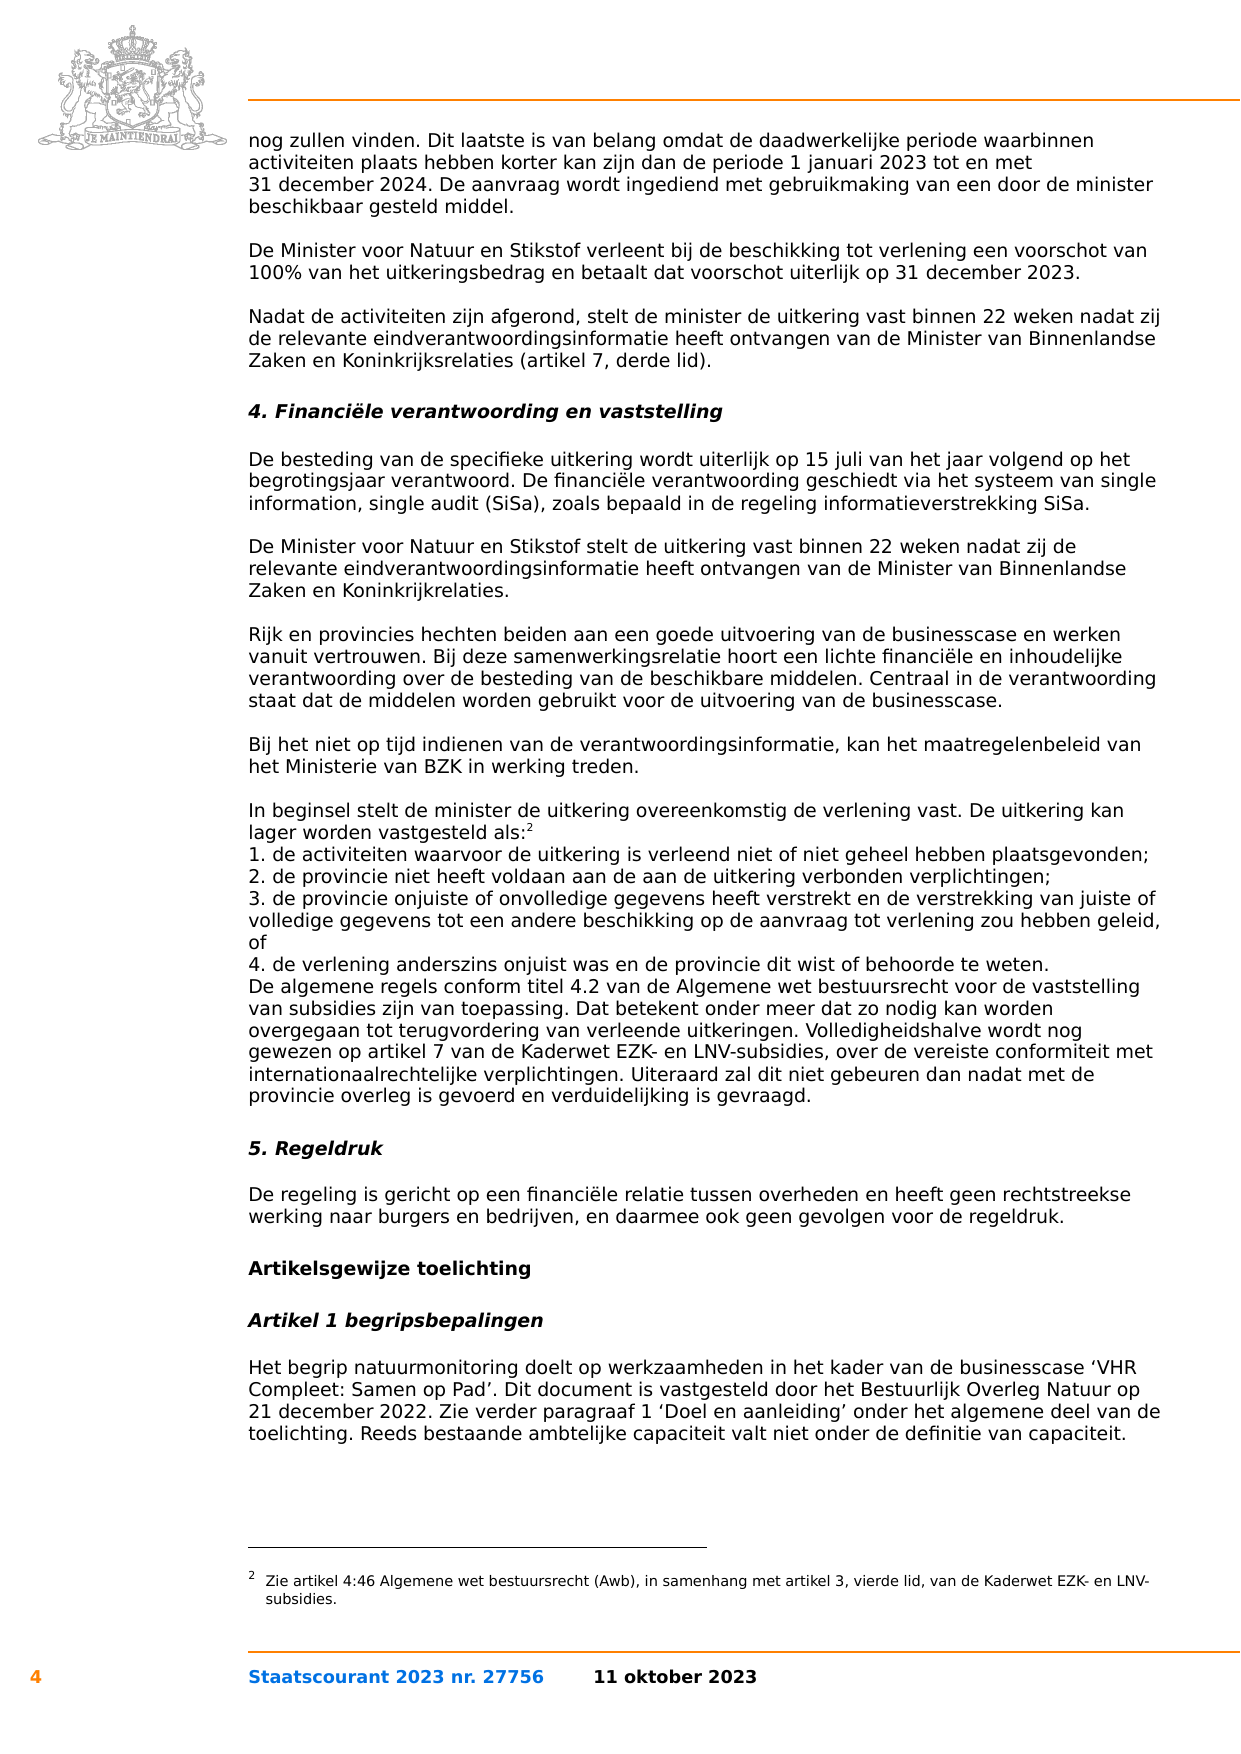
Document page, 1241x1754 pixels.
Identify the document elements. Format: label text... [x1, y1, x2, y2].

text Nadat de activiteiten zijn afgerond, stelt de minister de uitkering vast binnen 22 weken nadat zij de relevante eindverantwoordingsinformatie heeft ontvangen van de Minister van Binnenlandse Zaken en Koninkrijksrelaties (artikel 7, derde lid). [248, 306, 1163, 371]
text In beginsel stelt de minister de uitkering overeenkomstig de verlening vast. De uitkering kan lager worden vastgesteld als: [248, 800, 1163, 844]
text Zie artikel 4:46 Algemene wet bestuursrecht (Awb), in samenhang met artikel 3, vierde lid, van de Kaderwet EZK- en LNV-subsidies. [248, 1569, 1163, 1608]
subtitle 4. Financiële verantwoording en vaststelling [248, 401, 1163, 423]
text 1. de activiteiten waarvoor de uitkering is verleend niet of niet geheel hebben plaatsgevonden; [248, 844, 1163, 866]
picture [38, 25, 227, 150]
subtitle Artikel 1 begripsbepalingen [248, 1310, 1163, 1332]
text De algemene regels conform titel 4.2 van de Algemene wet bestuursrecht voor de vaststelling van subsidies zijn van toepassing. Dat betekent onder meer dat zo nodig kan worden overgegaan tot terugvordering van verleende uitkeringen. Volledigheidshalve wordt nog gewezen op artikel 7 van de Kaderwet EZK- en LNV-subsidies, over de vereiste conformiteit met internationaalrechtelijke verplichtingen. Uiteraard zal dit niet gebeuren dan nadat met de provincie overleg is gevoerd en verduidelijking is gevraagd. [248, 976, 1163, 1107]
text Bij het niet op tijd indienen van de verantwoordingsinformatie, kan het maatregelenbeleid van het Ministerie van BZK in werking treden. [248, 734, 1163, 778]
text 3. de provincie onjuiste of onvolledige gegevens heeft verstrekt en de verstrekking van juiste of volledige gegevens tot een andere beschikking op de aanvraag tot verlening zou hebben geleid, of [248, 888, 1163, 953]
text De Minister voor Natuur en Stikstof stelt de uitkering vast binnen 22 weken nadat zij de relevante eindverantwoordingsinformatie heeft ontvangen van de Minister van Binnenlandse Zaken en Koninkrijkrelaties. [248, 536, 1163, 602]
text Rijk en provincies hechten beiden aan een goede uitvoering van de businesscase en werken vanuit vertrouwen. Bij deze samenwerkingsrelatie hoort een lichte financiële en inhoudelijke verantwoording over de besteding van de beschikbare middelen. Centraal in de verantwoording staat dat de middelen worden gebruikt voor de uitvoering van de businesscase. [248, 624, 1163, 712]
text 4. de verlening anderszins onjuist was en de provincie dit wist of behoorde te weten. [248, 953, 1163, 976]
text De Minister voor Natuur en Stikstof verleent bij de beschikking tot verlening een voorschot van 100% van het uitkeringsbedrag en betaalt dat voorschot uiterlijk op 31 december 2023. [248, 240, 1163, 284]
text nog zullen vinden. Dit laatste is van belang omdat de daadwerkelijke periode waarbinnen activiteiten plaats hebben korter kan zijn dan de periode 1 januari 2023 tot en met 31 december 2024. De aanvraag wordt ingediend met gebruikmaking van een door de minister beschikbaar gesteld middel. [248, 130, 1163, 218]
text Het begrip natuurmonitoring doelt op werkzaamheden in het kader van de businesscase ‘VHR Compleet: Samen op Pad’. Dit document is vastgesteld door het Bestuurlijk Overleg Natuur op 21 december 2022. Zie verder paragraaf 1 ‘Doel en aanleiding’ onder het algemene deel van de toelichting. Reeds bestaande ambtelijke capaciteit valt niet onder de definitie van capaciteit. [248, 1357, 1163, 1445]
text De besteding van de specifieke uitkering wordt uiterlijk op 15 juli van het jaar volgend op het begrotingsjaar verantwoord. De financiële verantwoording geschiedt via het systeem van single information, single audit (SiSa), zoals bepaald in de regeling informatieverstrekking SiSa. [248, 448, 1163, 514]
subtitle Artikelsgewijze toelichting [248, 1258, 1163, 1280]
text 2. de provincie niet heeft voldaan aan de aan de uitkering verbonden verplichtingen; [248, 866, 1163, 888]
text De regeling is gericht op een financiële relatie tussen overheden en heeft geen rechtstreekse werking naar burgers en bedrijven, en daarmee ook geen gevolgen voor de regeldruk. [248, 1184, 1163, 1228]
subtitle 5. Regeldruk [248, 1137, 1163, 1159]
